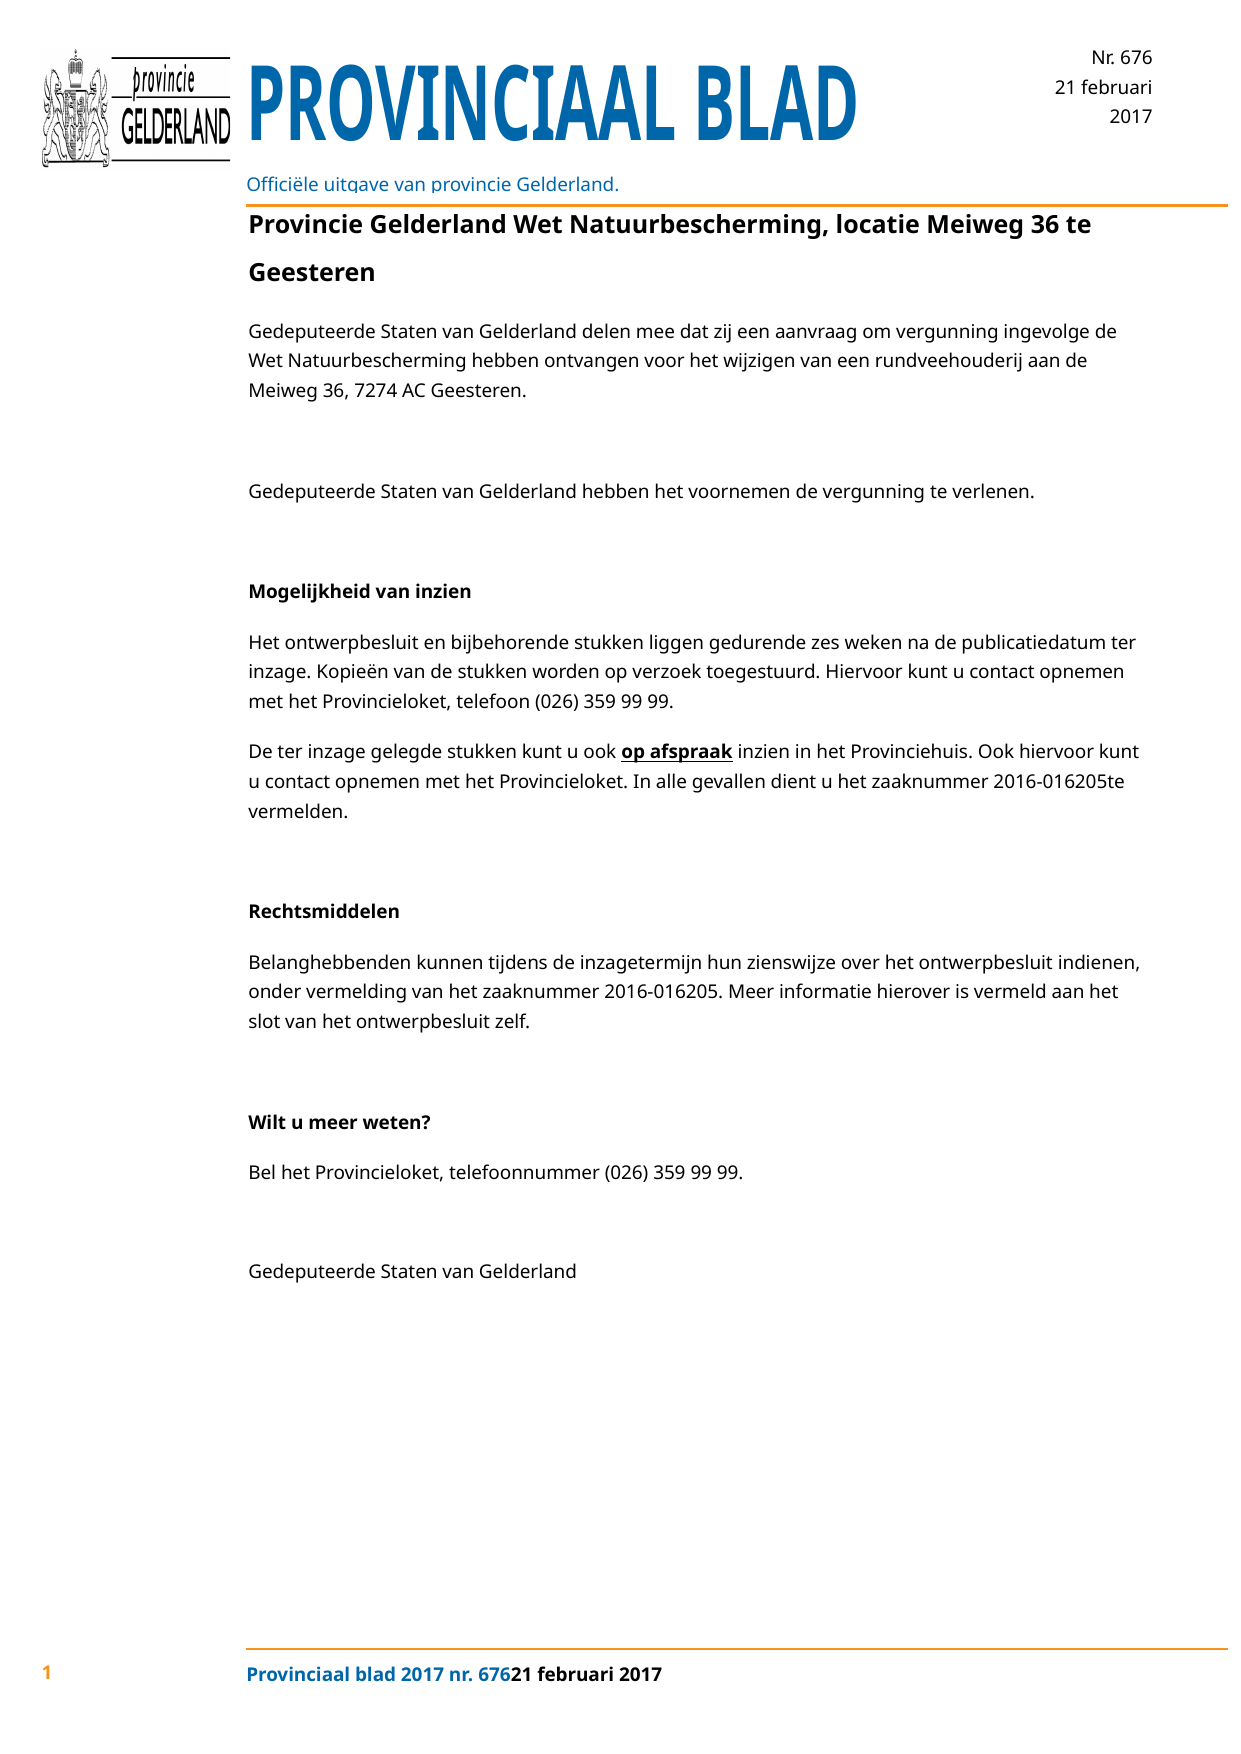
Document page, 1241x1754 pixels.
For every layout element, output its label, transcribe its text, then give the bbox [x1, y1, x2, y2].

text Gedeputeerde Staten van Gelderland delen mee dat zij een aanvraag om vergunning ingevolge de Wet Natuurbescherming hebben ontvangen voor het wijzigen van een rundveehouderij aan de Meiweg 36, 7274 AC Geesteren. [248, 318, 1152, 403]
text Gedeputeerde Staten van Gelderland [248, 1258, 1152, 1283]
text Belanghebbenden kunnen tijdens de inzagetermijn hun zienswijze over het ontwerpbesluit indienen, onder vermelding van het zaaknummer 2016-016205. Meer informatie hierover is vermeld aan het slot van het ontwerpbesluit zelf. [248, 949, 1152, 1034]
text Het ontwerpbesluit en bijbehorende stukken liggen gedurende zes weken na de publicatiedatum ter inzage. Kopieën van de stukken worden op verzoek toegestuurd. Hiervoor kunt u contact opnemen met het Provincieloket, telefoon (026) 359 99 99. [248, 629, 1152, 714]
text Provincie Gelderland Wet Natuurbescherming, locatie Meiweg 36 te Geesteren [248, 207, 1152, 288]
text Bel het Provincieloket, telefoonnummer (026) 359 99 99. [248, 1159, 1152, 1185]
text Wilt u meer weten? [248, 1109, 1152, 1135]
text Rechtsmiddelen [248, 899, 1152, 924]
text Mogelijkheid van inzien [248, 579, 1152, 604]
text Gedeputeerde Staten van Gelderland hebben het voornemen de vergunning te verlenen. [248, 478, 1152, 504]
text De ter inzage gelegde stukken kunt u ook op afspraak inzien in het Provinciehuis. Ook hiervoor kunt u contact opnemen met het Provincieloket. In alle gevallen dient u het zaaknummer 2016-016205te vermelden. [248, 739, 1152, 824]
picture [41, 47, 231, 172]
